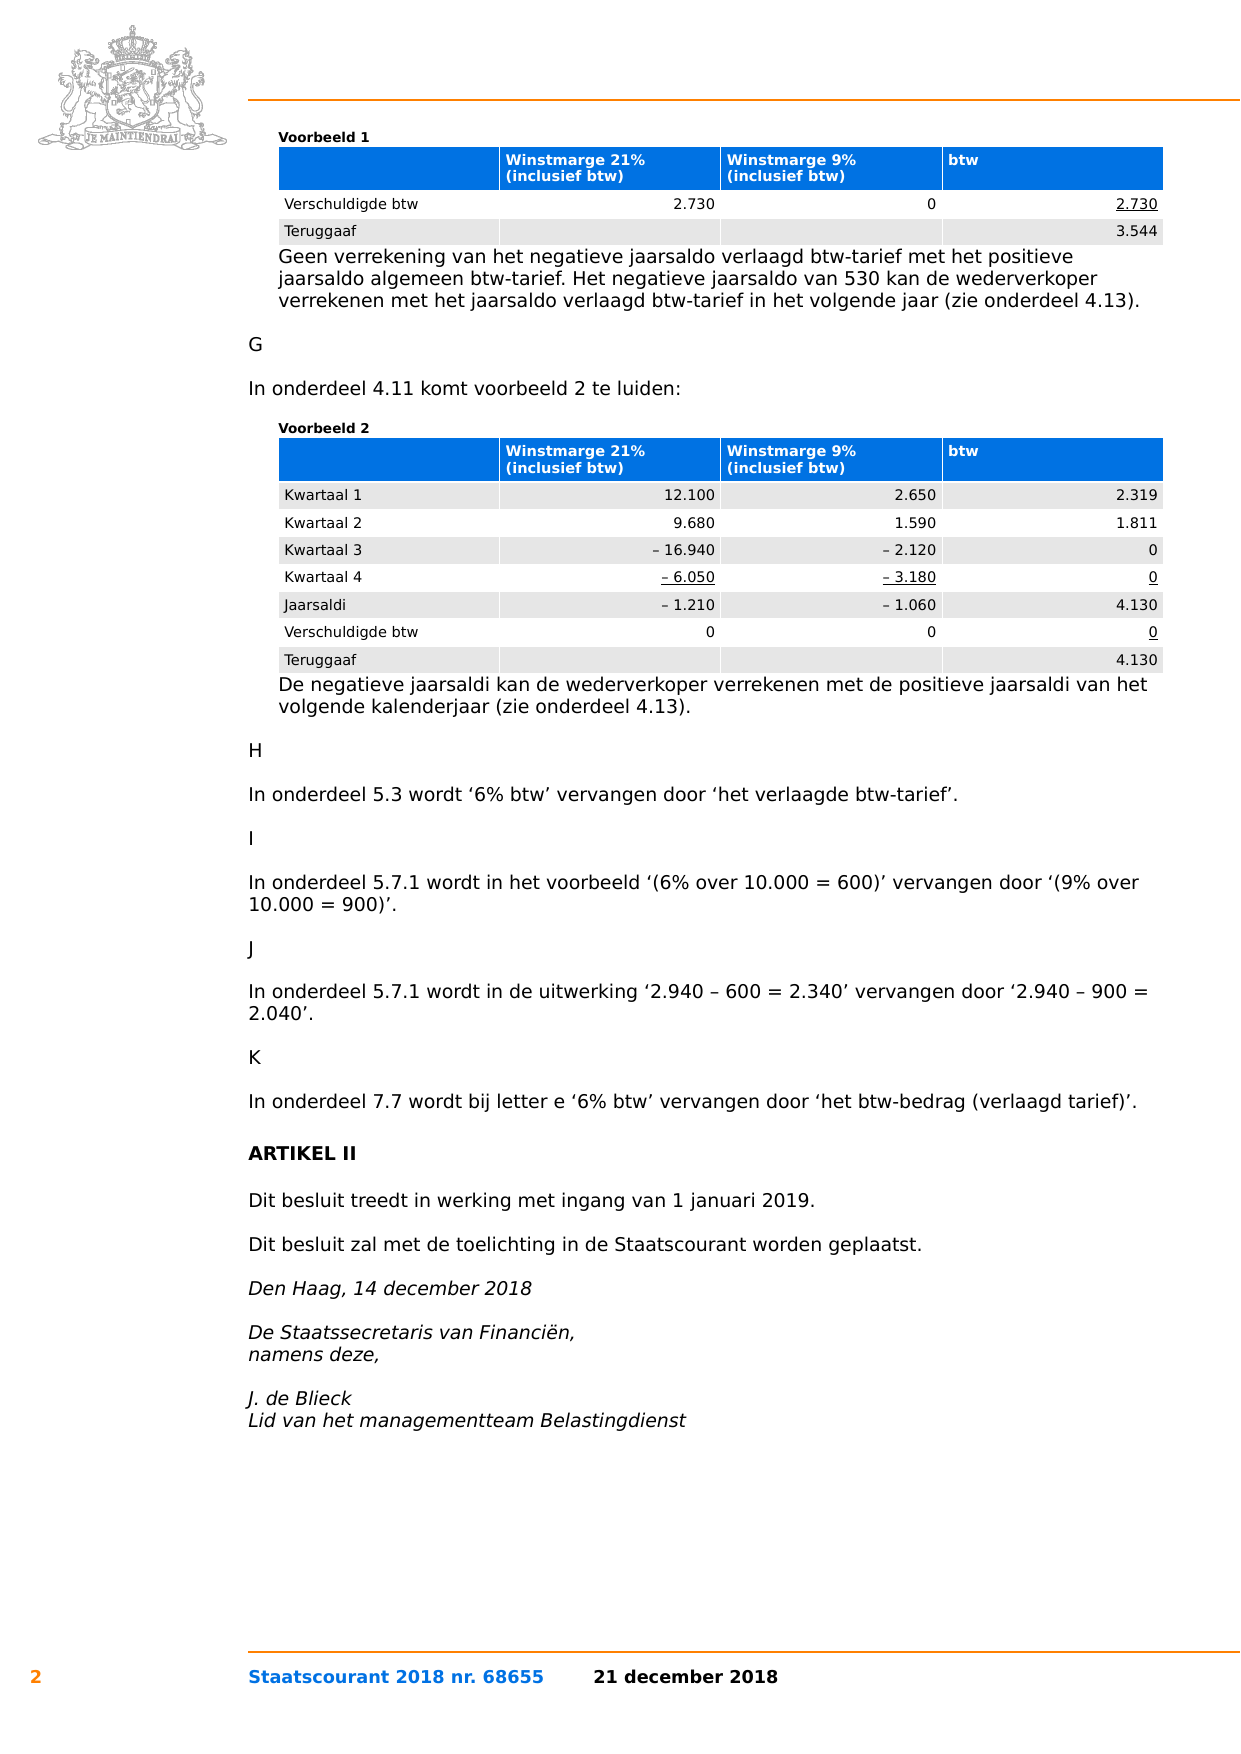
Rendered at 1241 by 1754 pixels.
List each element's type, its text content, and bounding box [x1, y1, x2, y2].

table_cell 4.130 [943, 647, 1163, 673]
table_cell 0 [943, 565, 1163, 591]
table_cell [500, 647, 720, 673]
text K [248, 1047, 1163, 1069]
table_cell [279, 438, 499, 481]
table_cell Winstmarge 21% (inclusief btw) [500, 438, 720, 481]
table_cell 0 [721, 620, 942, 646]
table_cell 2.730 [500, 191, 720, 217]
table_cell – 1.210 [500, 592, 720, 618]
table_cell Kwartaal 4 [279, 565, 499, 591]
table_cell Verschuldigde btw [279, 191, 499, 217]
table_header Voorbeeld 2 [278, 421, 1163, 437]
table_cell [721, 219, 942, 245]
text In onderdeel 7.7 wordt bij letter e ‘6% btw’ vervangen door ‘het btw-bedrag (verlaagd tarief)’. [248, 1091, 1163, 1113]
table_cell Winstmarge 9% (inclusief btw) [721, 438, 942, 481]
table_cell [500, 219, 720, 245]
text I [248, 828, 1163, 850]
text H [248, 740, 1163, 762]
text De Staatssecretaris van Financiën, namens deze, J. de Blieck Lid van het managementteam Belastingdienst [248, 1322, 1163, 1431]
table_cell 9.680 [500, 510, 720, 536]
table_cell 12.100 [500, 483, 720, 509]
text In onderdeel 5.3 wordt ‘6% btw’ vervangen door ‘het verlaagde btw-tarief’. [248, 784, 1163, 806]
text In onderdeel 5.7.1 wordt in het voorbeeld ‘(6% over 10.000 = 600)’ vervangen door ‘(9% over 10.000 = 900)’. [248, 872, 1163, 916]
table_cell 0 [500, 620, 720, 646]
table_cell 2.319 [943, 483, 1163, 509]
table_header Voorbeeld 1 [278, 130, 1163, 146]
table_cell Winstmarge 9% (inclusief btw) [721, 147, 942, 190]
table_cell Teruggaaf [279, 219, 499, 245]
table_cell [279, 147, 499, 190]
table_cell Winstmarge 21% (inclusief btw) [500, 147, 720, 190]
text Dit besluit treedt in werking met ingang van 1 januari 2019. [248, 1190, 1163, 1212]
text De negatieve jaarsaldi kan de wederverkoper verrekenen met de positieve jaarsaldi van het volgende kalenderjaar (zie onderdeel 4.13). [278, 674, 1163, 718]
table_cell Teruggaaf [279, 647, 499, 673]
table_cell 0 [721, 191, 942, 217]
picture [38, 25, 227, 150]
table_cell – 2.120 [721, 537, 942, 564]
subtitle ARTIKEL II [248, 1143, 1163, 1165]
table_cell – 16.940 [500, 537, 720, 564]
table_cell 0 [943, 620, 1163, 646]
table_cell [721, 647, 942, 673]
text Geen verrekening van het negatieve jaarsaldo verlaagd btw-tarief met het positieve jaarsaldo algemeen btw-tarief. Het negatieve jaarsaldo van 530 kan de wederverkoper verrekenen met het jaarsaldo verlaagd btw-tarief in het volgende jaar (zie onderdeel 4.13). [278, 246, 1163, 312]
text Den Haag, 14 december 2018 [248, 1278, 1163, 1300]
table_cell – 1.060 [721, 592, 942, 618]
text In onderdeel 5.7.1 wordt in de uitwerking ‘2.940 – 600 = 2.340’ vervangen door ‘2.940 – 900 = 2.040’. [248, 981, 1163, 1025]
table_cell 3.544 [943, 219, 1163, 245]
text J [248, 937, 1163, 959]
text Dit besluit zal met de toelichting in de Staatscourant worden geplaatst. [248, 1234, 1163, 1256]
table_cell Kwartaal 2 [279, 510, 499, 536]
table_cell Jaarsaldi [279, 592, 499, 618]
table_cell 0 [943, 537, 1163, 564]
table_cell 2.730 [943, 191, 1163, 217]
text In onderdeel 4.11 komt voorbeeld 2 te luiden: [248, 377, 1163, 399]
table_cell btw [943, 147, 1163, 190]
table_cell Verschuldigde btw [279, 620, 499, 646]
table_cell 4.130 [943, 592, 1163, 618]
table_cell 1.590 [721, 510, 942, 536]
table_cell Kwartaal 3 [279, 537, 499, 564]
table_cell Kwartaal 1 [279, 483, 499, 509]
table_cell – 6.050 [500, 565, 720, 591]
table_cell btw [943, 438, 1163, 481]
table_cell – 3.180 [721, 565, 942, 591]
text G [248, 334, 1163, 356]
table_cell 1.811 [943, 510, 1163, 536]
table_cell 2.650 [721, 483, 942, 509]
